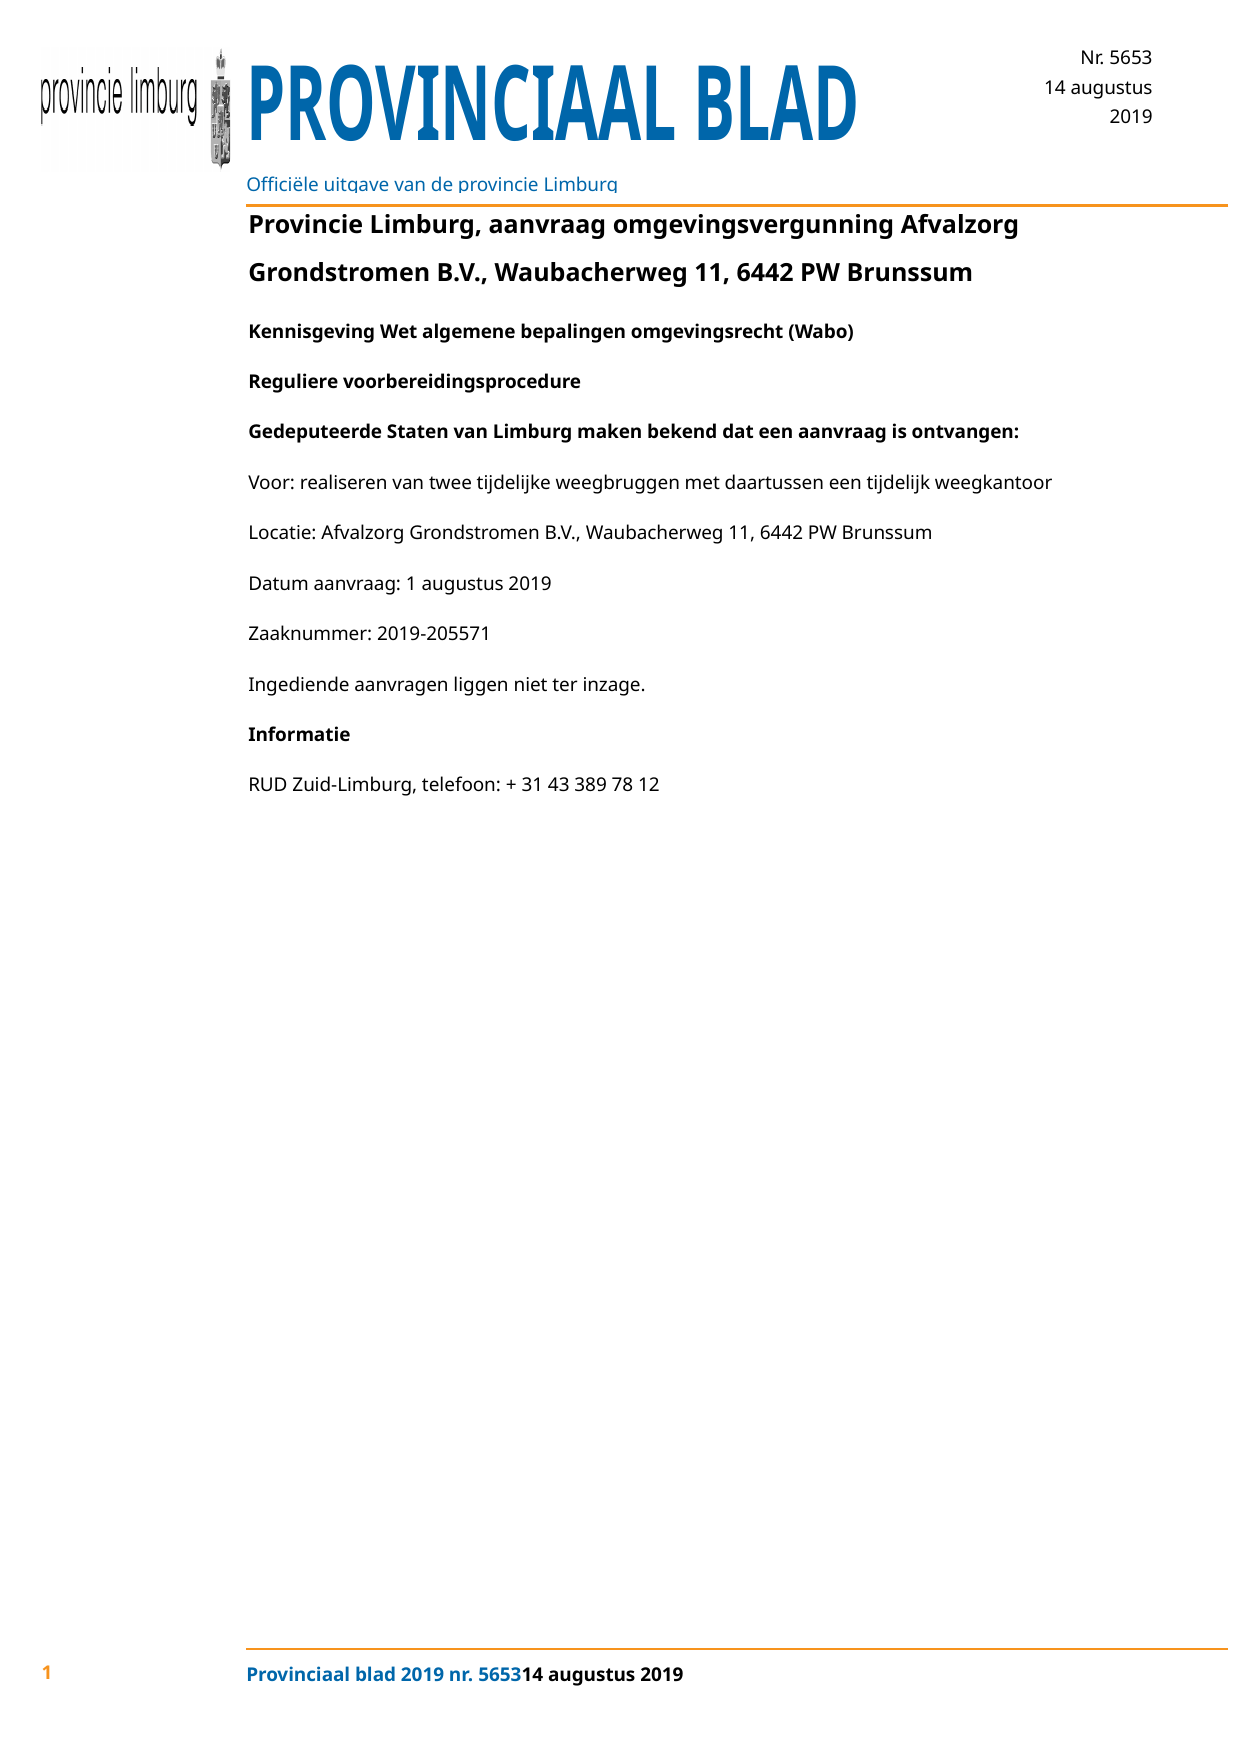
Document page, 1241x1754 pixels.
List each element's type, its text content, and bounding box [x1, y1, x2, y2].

text Zaaknummer: 2019-205571 [248, 620, 1152, 646]
text RUD Zuid-Limburg, telefoon: + 31 43 389 78 12 [248, 772, 1152, 797]
text Voor: realiseren van twee tijdelijke weegbruggen met daartussen een tijdelijk weegkantoor [248, 469, 1152, 495]
text Kennisgeving Wet algemene bepalingen omgevingsrecht (Wabo) [248, 318, 1152, 344]
text Provincie Limburg, aanvraag omgevingsvergunning Afvalzorg Grondstromen B.V., Waubacherweg 11, 6442 PW Brunssum [248, 207, 1152, 288]
text Gedeputeerde Staten van Limburg maken bekend dat een aanvraag is ontvangen: [248, 419, 1152, 444]
text Informatie [248, 721, 1152, 747]
picture [41, 47, 231, 172]
text Reguliere voorbereidingsprocedure [248, 368, 1152, 394]
text Locatie: Afvalzorg Grondstromen B.V., Waubacherweg 11, 6442 PW Brunssum [248, 519, 1152, 545]
text Datum aanvraag: 1 augustus 2019 [248, 570, 1152, 596]
text Ingediende aanvragen liggen niet ter inzage. [248, 671, 1152, 697]
